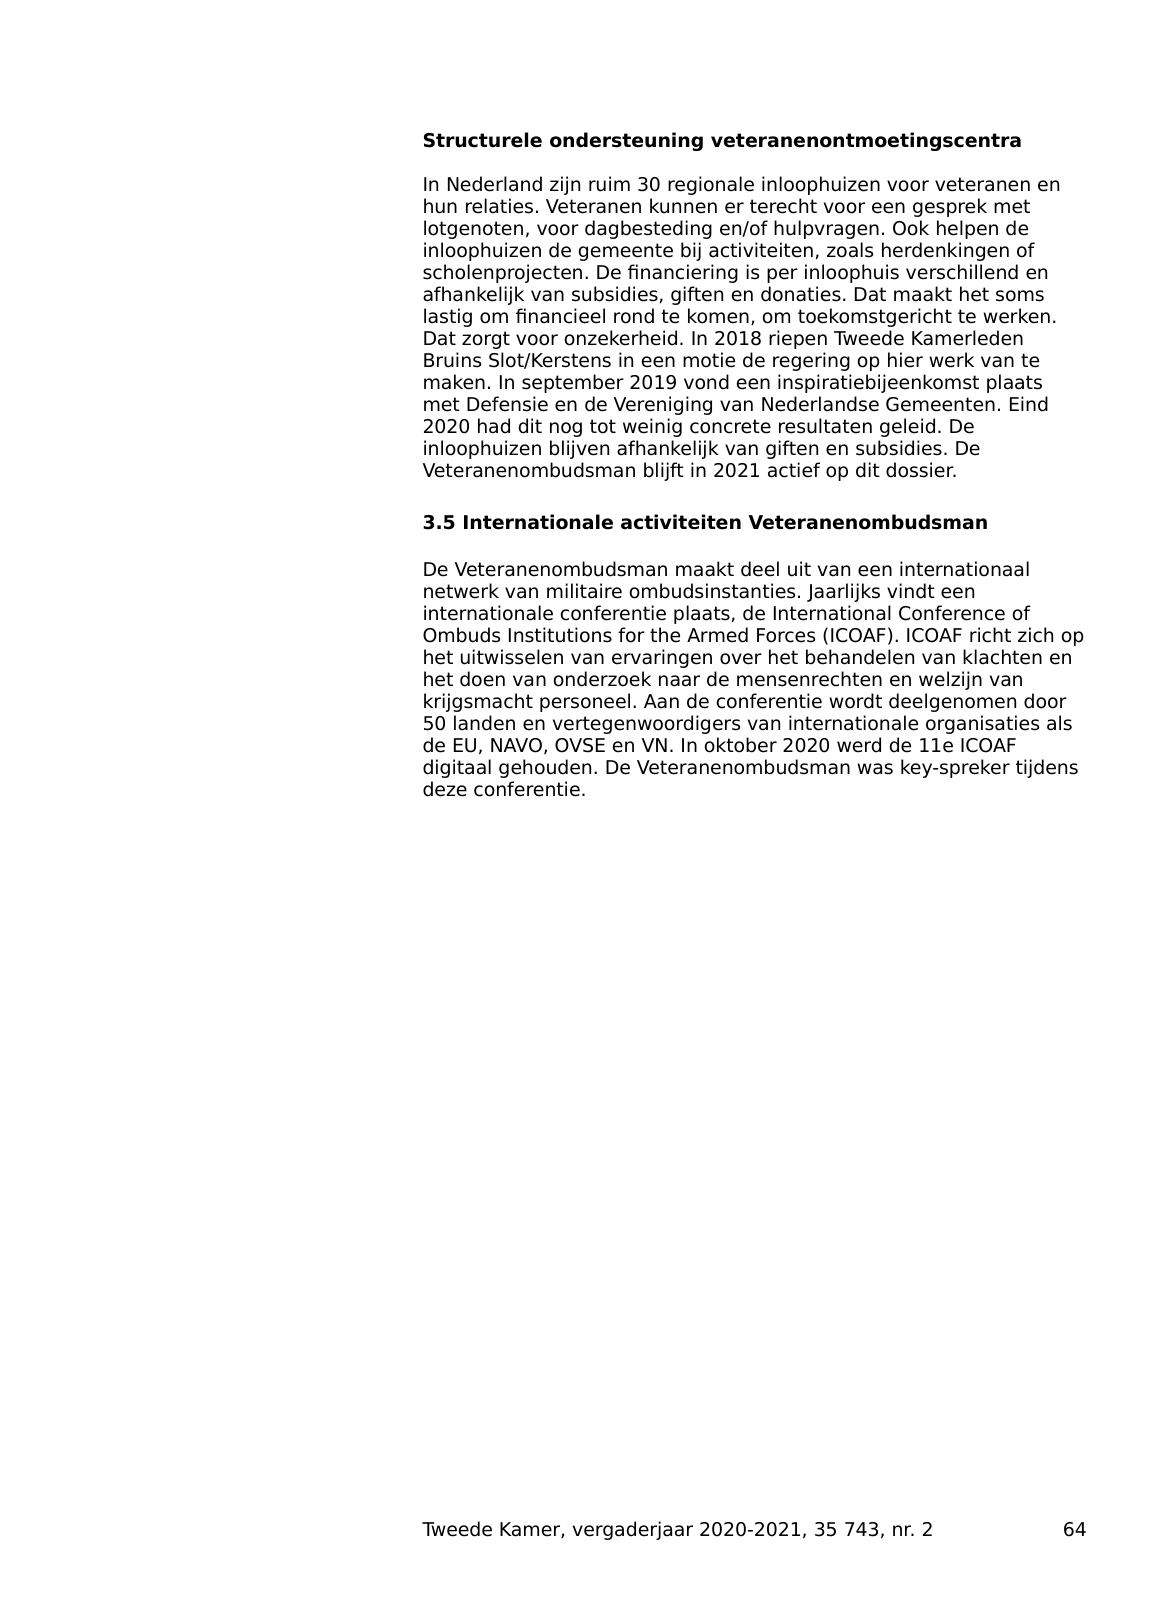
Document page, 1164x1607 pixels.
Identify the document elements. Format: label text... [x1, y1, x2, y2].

subtitle 3.5 Internationale activiteiten Veteranenombudsman [422, 512, 1087, 534]
text In Nederland zijn ruim 30 regionale inloophuizen voor veteranen en hun relaties. Veteranen kunnen er terecht voor een gesprek met lotgenoten, voor dagbesteding en/of hulpvragen. Ook helpen de inloophuizen de gemeente bij activiteiten, zoals herdenkingen of scholenprojecten. De financiering is per inloophuis verschillend en afhankelijk van subsidies, giften en donaties. Dat maakt het soms lastig om financieel rond te komen, om toekomstgericht te werken. Dat zorgt voor onzekerheid. In 2018 riepen Tweede Kamerleden Bruins Slot/Kerstens in een motie de regering op hier werk van te maken. In september 2019 vond een inspiratiebijeenkomst plaats met Defensie en de Vereniging van Nederlandse Gemeenten. Eind 2020 had dit nog tot weinig concrete resultaten geleid. De inloophuizen blijven afhankelijk van giften en subsidies. De Veteranenombudsman blijft in 2021 actief op dit dossier. [422, 174, 1087, 482]
subtitle Structurele ondersteuning veteranenontmoetingscentra [422, 130, 1087, 152]
text De Veteranenombudsman maakt deel uit van een internationaal netwerk van militaire ombudsinstanties. Jaarlijks vindt een internationale conferentie plaats, de International Conference of Ombuds Institutions for the Armed Forces (ICOAF). ICOAF richt zich op het uitwisselen van ervaringen over het behandelen van klachten en het doen van onderzoek naar de mensenrechten en welzijn van krijgsmacht personeel. Aan de conferentie wordt deelgenomen door 50 landen en vertegenwoordigers van internationale organisaties als de EU, NAVO, OVSE en VN. In oktober 2020 werd de 11e ICOAF digitaal gehouden. De Veteranenombudsman was key-spreker tijdens deze conferentie. [422, 559, 1087, 801]
